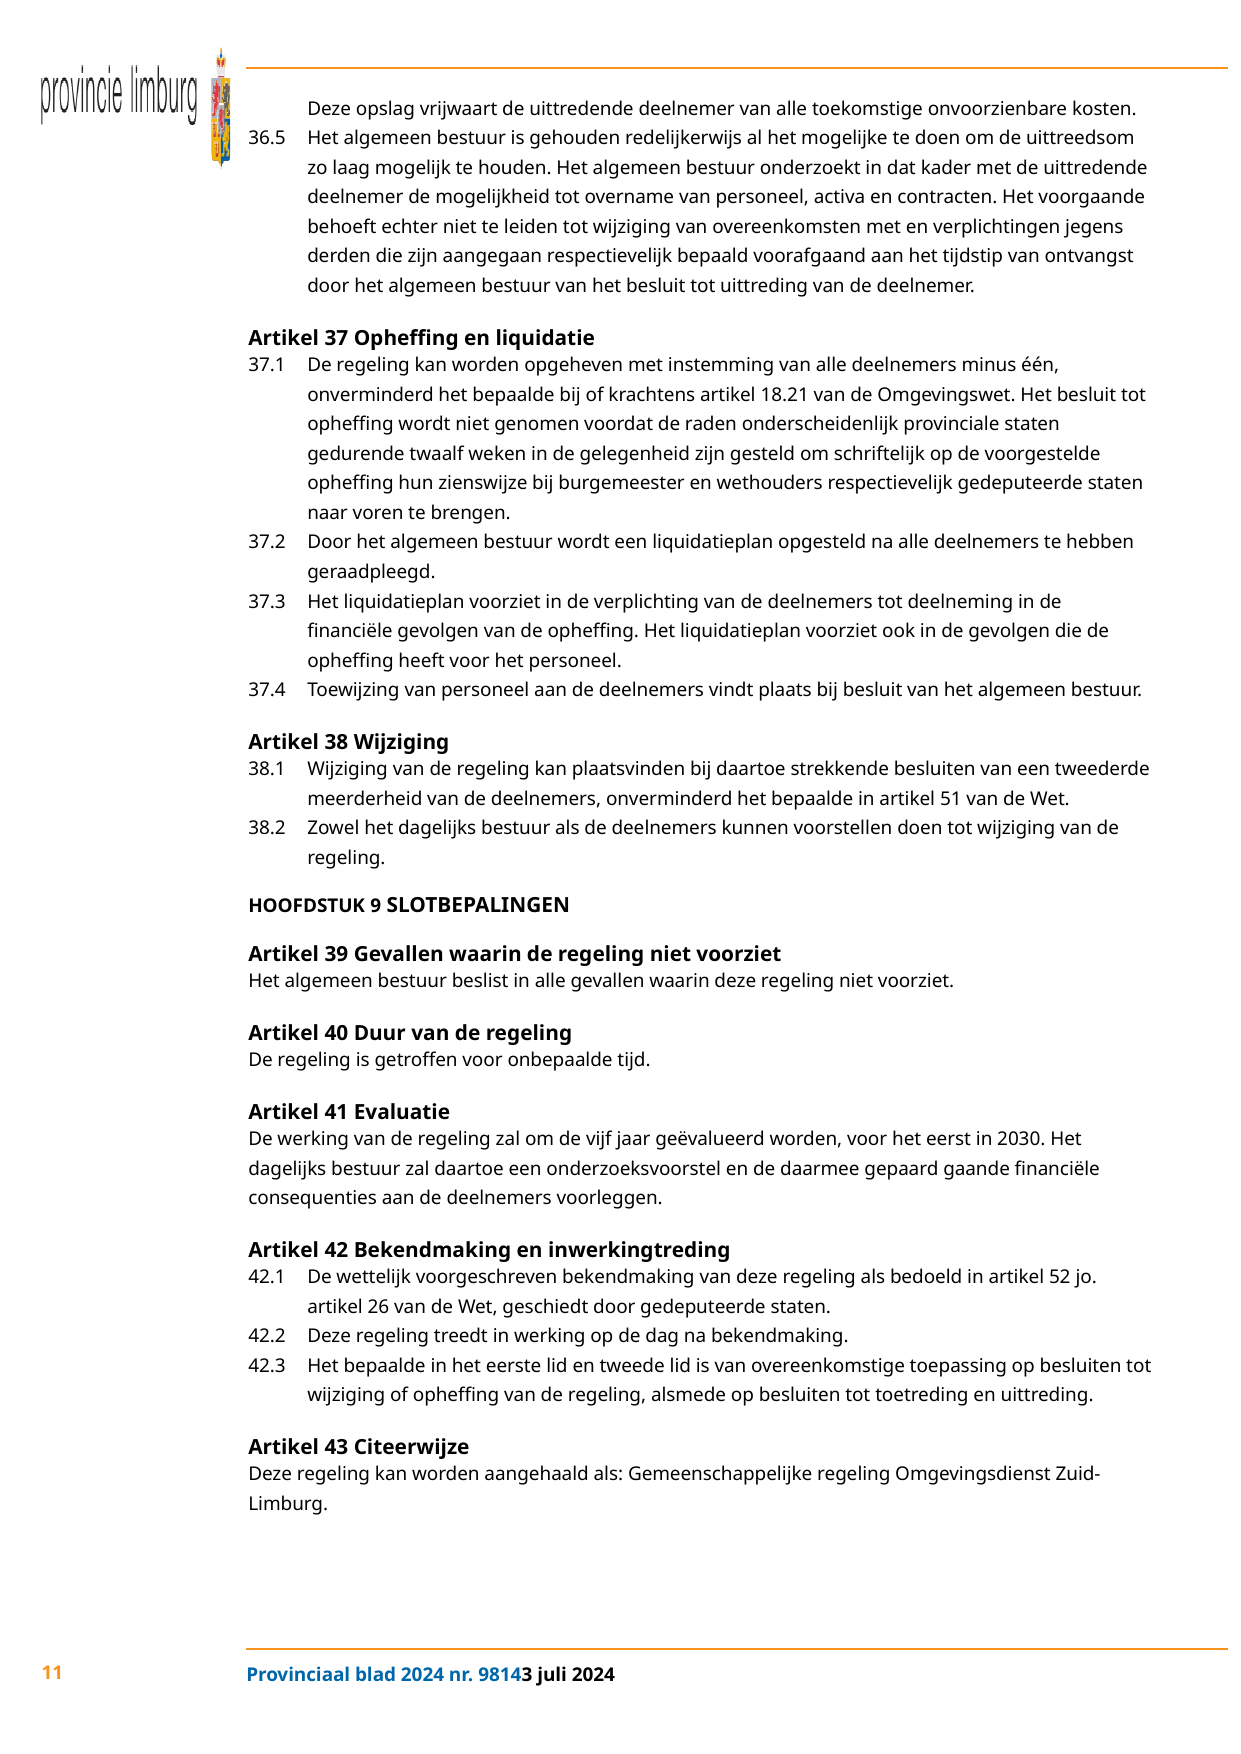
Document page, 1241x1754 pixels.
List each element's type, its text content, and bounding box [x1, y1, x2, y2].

list Wijziging van de regeling kan plaatsvinden bij daartoe strekkende besluiten van een tweederde meerderheid van de deelnemers, onverminderd het bepaalde in artikel 51 van de Wet. [248, 755, 1152, 811]
list De wettelijk voorgeschreven bekendmaking van deze regeling als bedoeld in artikel 52 jo. artikel 26 van de Wet, geschiedt door gedeputeerde staten. [248, 1263, 1152, 1318]
list Toewijzing van personeel aan de deelnemers vindt plaats bij besluit van het algemeen bestuur. [248, 677, 1152, 702]
list Deze regeling treedt in werking op de dag na bekendmaking. [248, 1322, 1152, 1348]
text De werking van de regeling zal om de vijf jaar geëvalueerd worden, voor het eerst in 2030. Het dagelijks bestuur zal daartoe een onderzoeksvoorstel en de daarmee gepaard gaande financiële consequenties aan de deelnemers voorleggen. [248, 1125, 1152, 1210]
list De regeling kan worden opgeheven met instemming van alle deelnemers minus één, onverminderd het bepaalde bij of krachtens artikel 18.21 van de Omgevingswet. Het besluit tot opheffing wordt niet genomen voordat de raden onderscheidenlijk provinciale staten gedurende twaalf weken in de gelegenheid zijn gesteld om schriftelijk op de voorgestelde opheffing hun zienswijze bij burgemeester en wethouders respectievelijk gedeputeerde staten naar voren te brengen. [248, 351, 1152, 525]
text De regeling is getroffen voor onbepaalde tijd. [248, 1046, 1152, 1072]
list Het algemeen bestuur is gehouden redelijkerwijs al het mogelijke te doen om de uittreedsom zo laag mogelijk te houden. Het algemeen bestuur onderzoekt in dat kader met de uittredende deelnemer de mogelijkheid tot overname van personeel, activa en contracten. Het voorgaande behoeft echter niet te leiden tot wijziging van overeenkomsten met en verplichtingen jegens derden die zijn aangegaan respectievelijk bepaald voorafgaand aan het tijdstip van ontvangst door het algemeen bestuur van het besluit tot uittreding van de deelnemer. [248, 124, 1152, 298]
text HOOFDSTUK 9 SLOTBEPALINGEN [248, 890, 1152, 918]
text Artikel 42 Bekendmaking en inwerkingtreding [248, 1235, 1152, 1263]
picture [41, 47, 231, 172]
text Deze regeling kan worden aangehaald als: Gemeenschappelijke regeling Omgevingsdienst Zuid-Limburg. [248, 1460, 1152, 1516]
list Het bepaalde in het eerste lid en tweede lid is van overeenkomstige toepassing op besluiten tot wijziging of opheffing van de regeling, alsmede op besluiten tot toetreding en uittreding. [248, 1352, 1152, 1407]
list Door het algemeen bestuur wordt een liquidatieplan opgesteld na alle deelnemers te hebben geraadpleegd. [248, 529, 1152, 584]
text Artikel 40 Duur van de regeling [248, 1018, 1152, 1046]
text Het algemeen bestuur beslist in alle gevallen waarin deze regeling niet voorziet. [248, 967, 1152, 993]
text Artikel 41 Evaluatie [248, 1097, 1152, 1125]
text Artikel 43 Citeerwijze [248, 1432, 1152, 1460]
list Het liquidatieplan voorziet in de verplichting van de deelnemers tot deelneming in de financiële gevolgen van de opheffing. Het liquidatieplan voorziet ook in de gevolgen die de opheffing heeft voor het personeel. [248, 588, 1152, 673]
text Artikel 37 Opheffing en liquidatie [248, 323, 1152, 351]
text Artikel 38 Wijziging [248, 727, 1152, 755]
list Zowel het dagelijks bestuur als de deelnemers kunnen voorstellen doen tot wijziging van de regeling. [248, 814, 1152, 870]
list Deze opslag vrijwaart de uittredende deelnemer van alle toekomstige onvoorzienbare kosten. [248, 95, 1152, 121]
text Artikel 39 Gevallen waarin de regeling niet voorziet [248, 939, 1152, 967]
